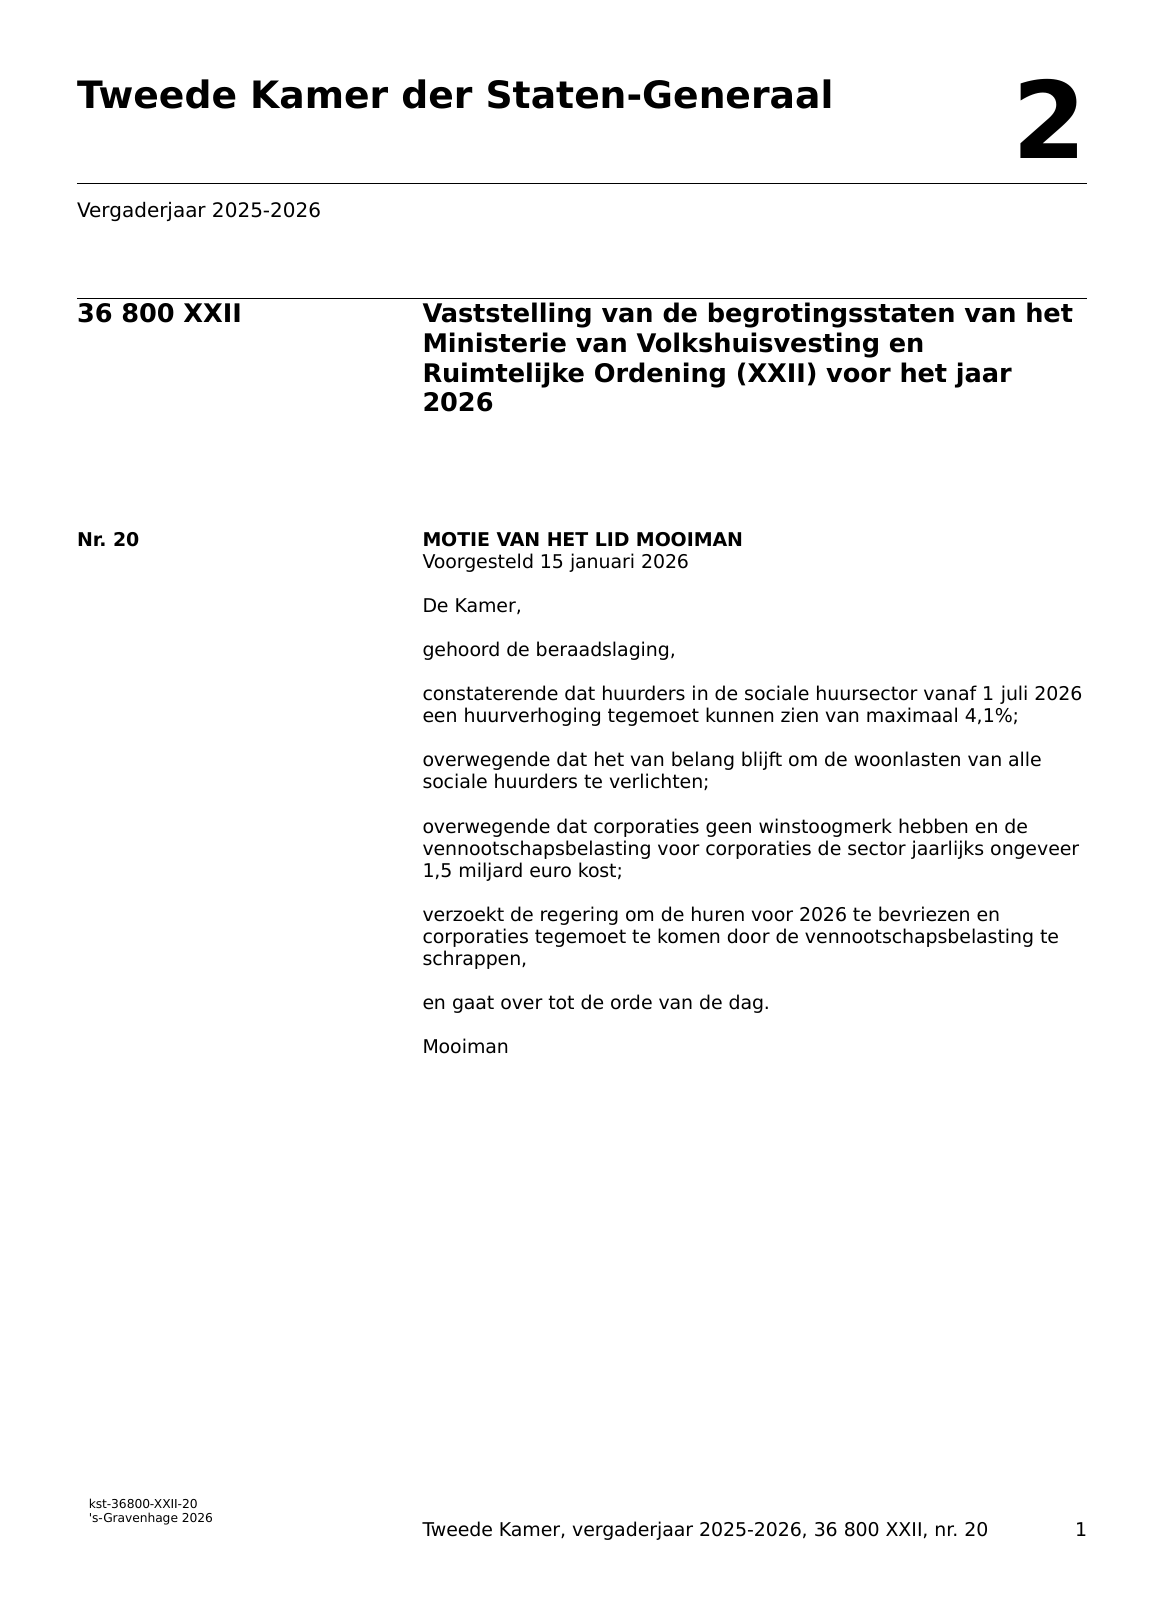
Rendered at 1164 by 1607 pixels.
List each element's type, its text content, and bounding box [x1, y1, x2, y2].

table_header 2 [886, 59, 1087, 183]
text Mooiman [422, 1036, 1087, 1058]
subtitle 36 800 XXII Vaststelling van de begrotingsstaten van het Ministerie van Volkshuisvesting en Ruimtelijke Ordening (XXII) voor het jaar 2026 [77, 299, 1087, 418]
text 's-Gravenhage 2026 [88, 1511, 323, 1525]
table_cell Vergaderjaar 2025-2026 [77, 184, 1087, 298]
text verzoekt de regering om de huren voor 2026 te bevriezen en corporaties tegemoet te komen door de vennootschapsbelasting te schrappen, [422, 904, 1087, 969]
text De Kamer, [422, 595, 1087, 617]
text overwegende dat het van belang blijft om de woonlasten van alle sociale huurders te verlichten; [422, 749, 1087, 793]
text Voorgesteld 15 januari 2026 [422, 551, 1087, 573]
text kst-36800-XXII-20 [88, 1497, 323, 1511]
table_header Tweede Kamer der Staten-Generaal [77, 59, 886, 183]
text constaterende dat huurders in de sociale huursector vanaf 1 juli 2026 een huurverhoging tegemoet kunnen zien van maximaal 4,1%; [422, 683, 1087, 727]
text en gaat over tot de orde van de dag. [422, 992, 1087, 1014]
subtitle Nr. 20 MOTIE VAN HET LID MOOIMAN [77, 529, 1087, 551]
text gehoord de beraadslaging, [422, 639, 1087, 661]
text overwegende dat corporaties geen winstoogmerk hebben en de vennootschapsbelasting voor corporaties de sector jaarlijks ongeveer 1,5 miljard euro kost; [422, 816, 1087, 881]
